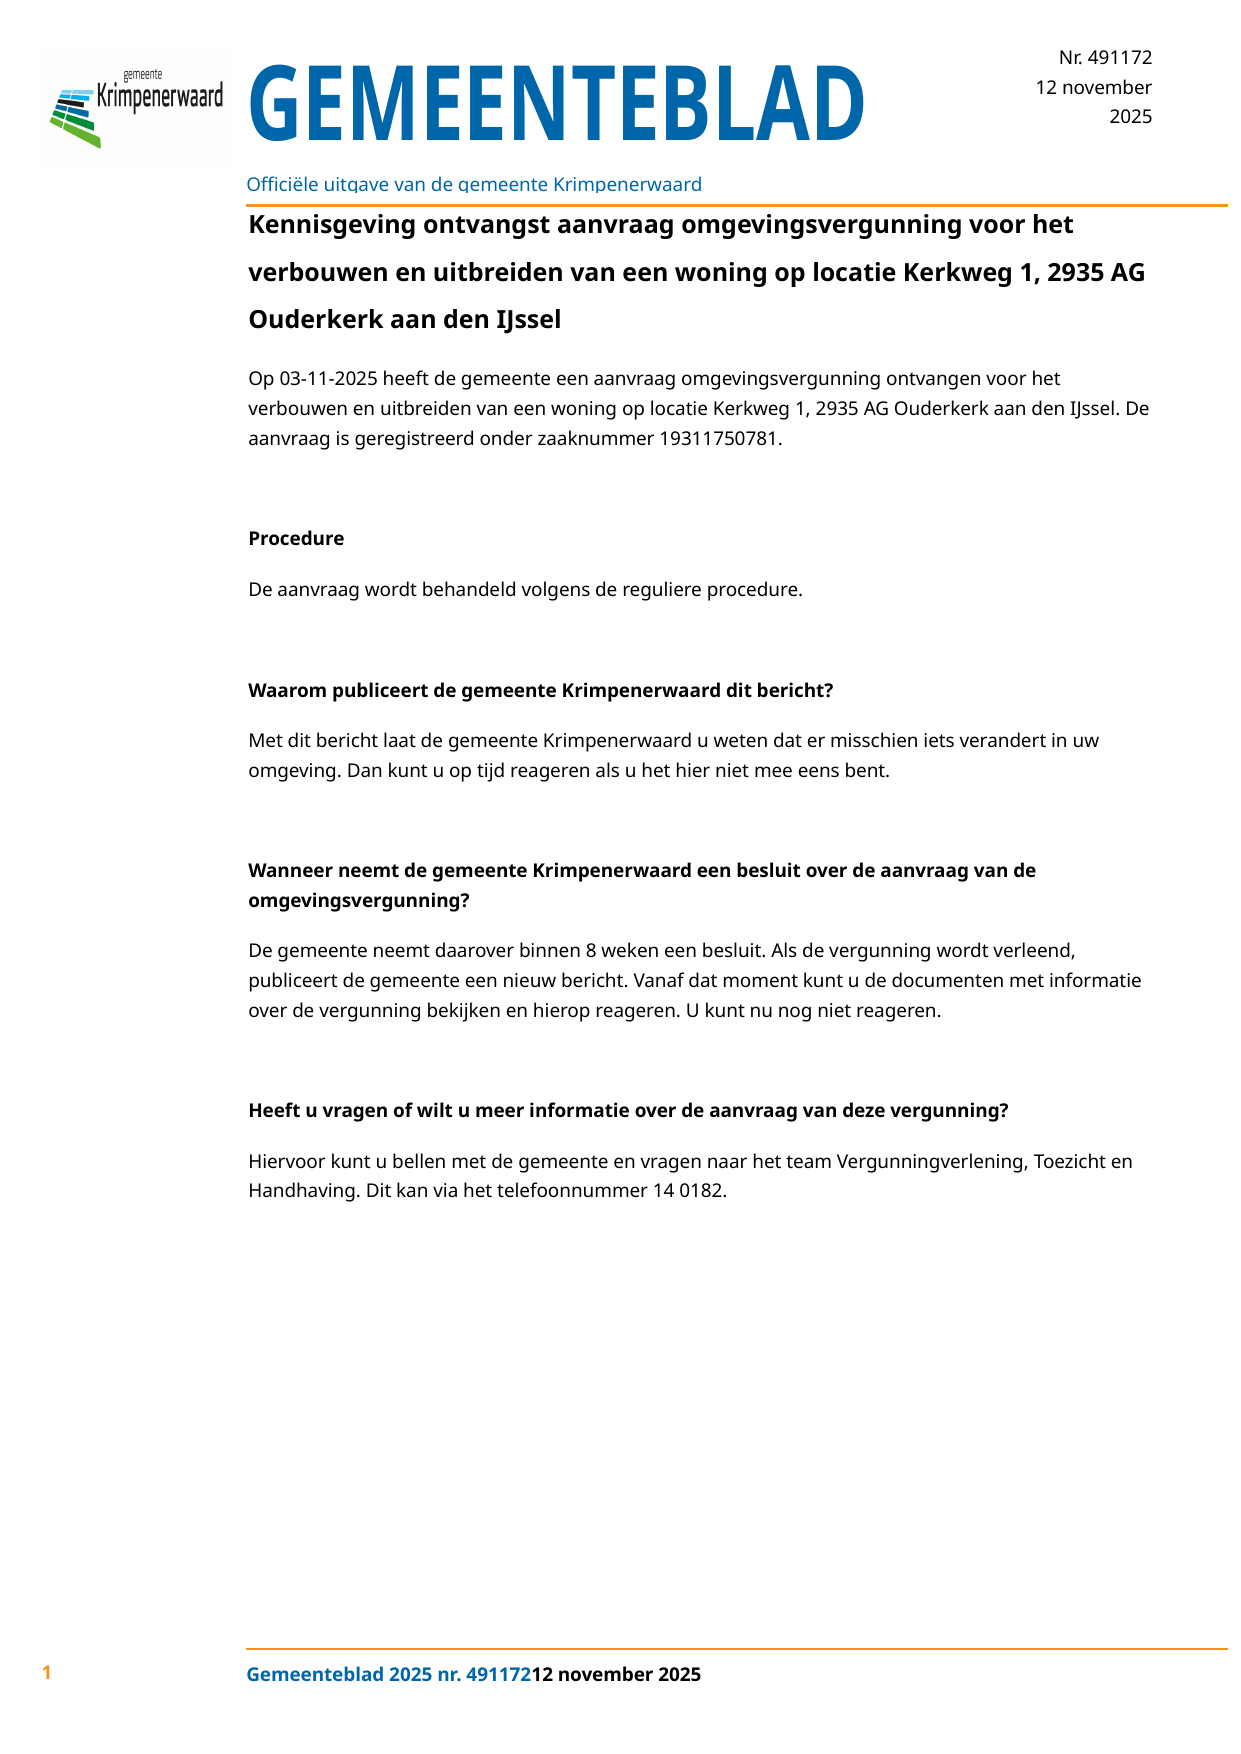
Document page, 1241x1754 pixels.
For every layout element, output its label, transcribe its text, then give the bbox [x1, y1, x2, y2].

text Hiervoor kunt u bellen met de gemeente en vragen naar het team Vergunningverlening, Toezicht en Handhaving. Dit kan via het telefoonnummer 14 0182. [248, 1148, 1152, 1203]
text Heeft u vragen of wilt u meer informatie over de aanvraag van deze vergunning? [248, 1098, 1152, 1123]
text Procedure [248, 526, 1152, 551]
text Wanneer neemt de gemeente Krimpenerwaard een besluit over de aanvraag van de omgevingsvergunning? [248, 858, 1152, 913]
text Met dit bericht laat de gemeente Krimpenerwaard u weten dat er misschien iets verandert in uw omgeving. Dan kunt u op tijd reageren als u het hier niet mee eens bent. [248, 727, 1152, 782]
text Op 03-11-2025 heeft de gemeente een aanvraag omgevingsvergunning ontvangen voor het verbouwen en uitbreiden van een woning op locatie Kerkweg 1, 2935 AG Ouderkerk aan den IJssel. De aanvraag is geregistreerd onder zaaknummer 19311750781. [248, 366, 1152, 450]
picture [41, 47, 231, 172]
text Waarom publiceert de gemeente Krimpenerwaard dit bericht? [248, 677, 1152, 702]
text Kennisgeving ontvangst aanvraag omgevingsvergunning voor het verbouwen en uitbreiden van een woning op locatie Kerkweg 1, 2935 AG Ouderkerk aan den IJssel [248, 207, 1152, 336]
text De aanvraag wordt behandeld volgens de reguliere procedure. [248, 576, 1152, 602]
text De gemeente neemt daarover binnen 8 weken een besluit. Als de vergunning wordt verleend, publiceert de gemeente een nieuw bericht. Vanaf dat moment kunt u de documenten met informatie over de vergunning bekijken en hierop reageren. U kunt nu nog niet reageren. [248, 938, 1152, 1022]
